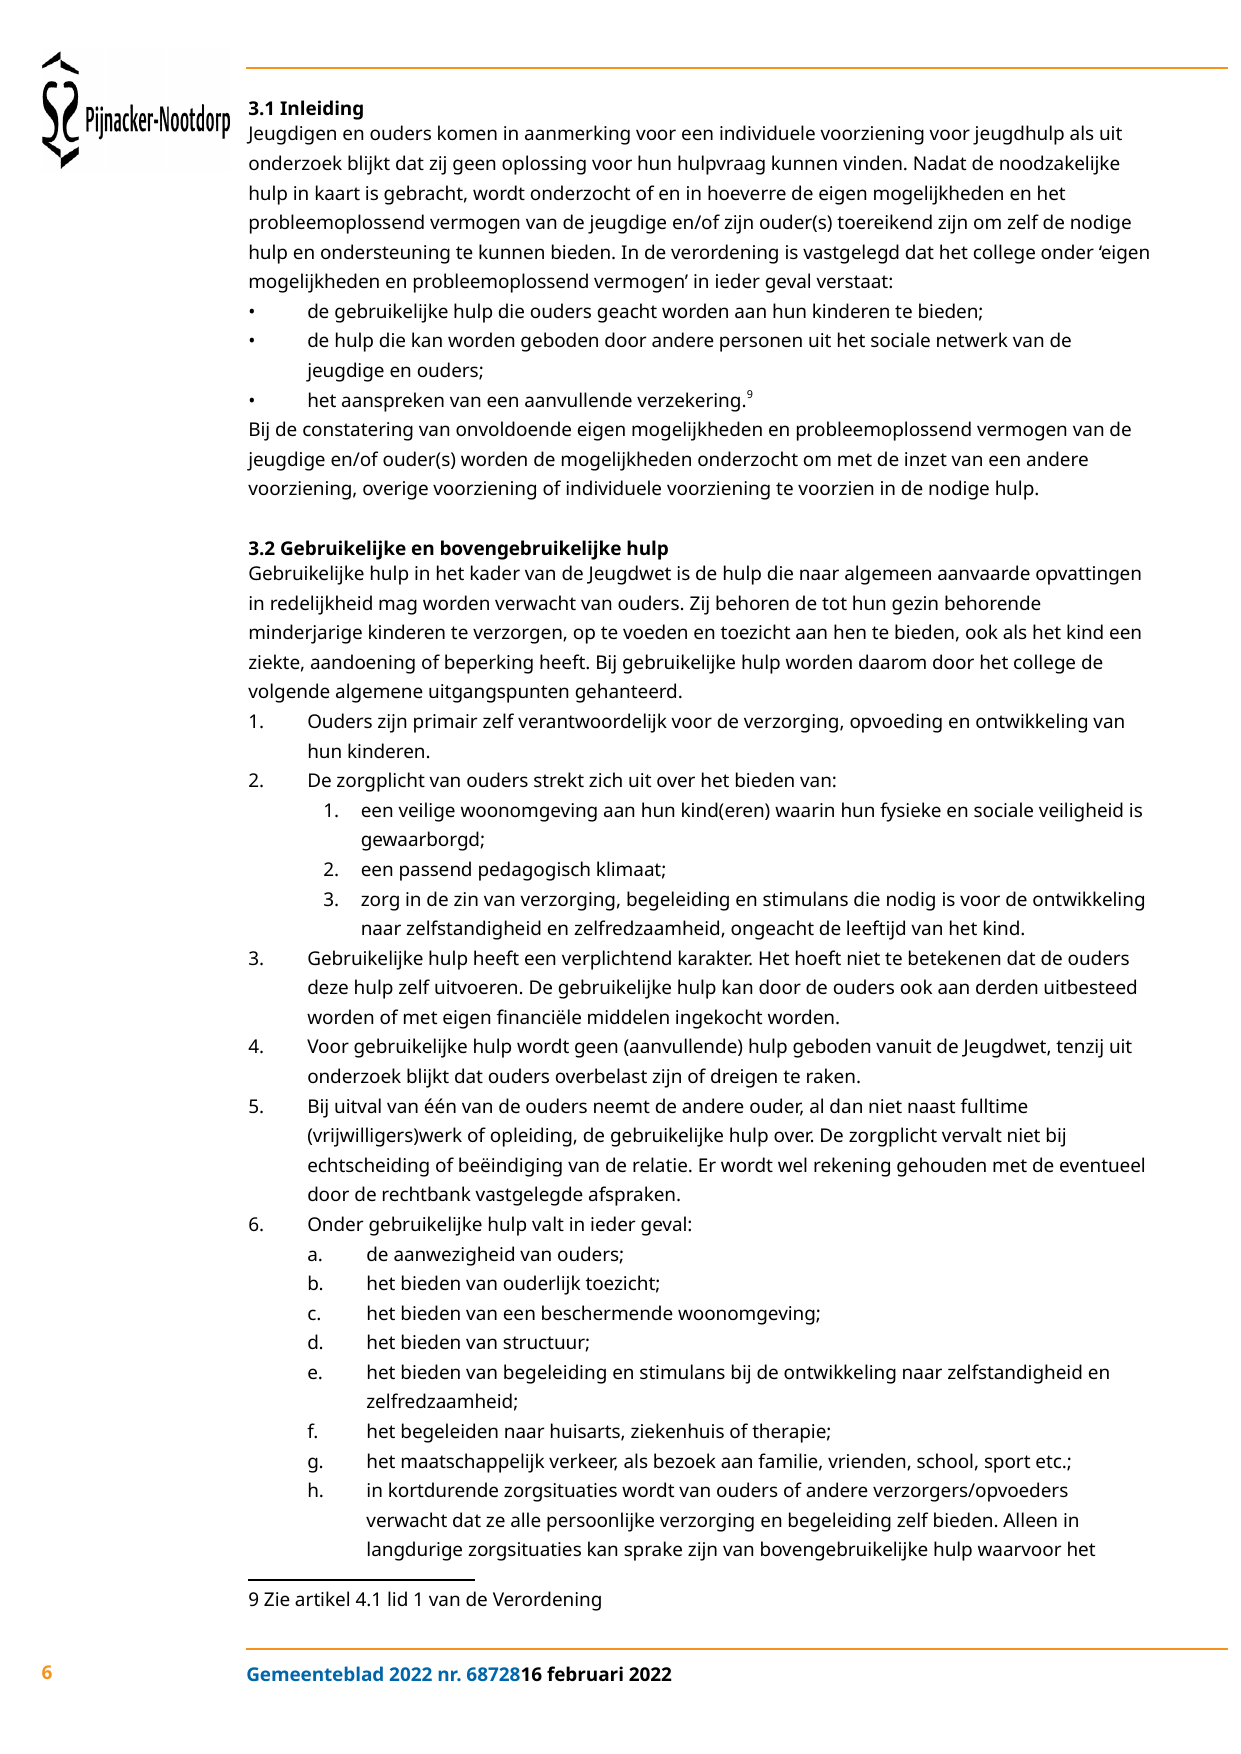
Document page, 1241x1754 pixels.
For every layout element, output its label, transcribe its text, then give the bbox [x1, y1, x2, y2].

list Bij uitval van één van de ouders neemt de andere ouder, al dan niet naast fulltime (vrijwilligers)werk of opleiding, de gebruikelijke hulp over. De zorgplicht vervalt niet bij echtscheiding of beëindiging van de relatie. Er wordt wel rekening gehouden met de eventueel door de rechtbank vastgelegde afspraken. [248, 1093, 1152, 1207]
list Gebruikelijke hulp heeft een verplichtend karakter. Het hoeft niet te betekenen dat de ouders deze hulp zelf uitvoeren. De gebruikelijke hulp kan door de ouders ook aan derden uitbesteed worden of met eigen financiële middelen ingekocht worden. [248, 945, 1152, 1030]
text Jeugdigen en ouders komen in aanmerking voor een individuele voorziening voor jeugdhulp als uit onderzoek blijkt dat zij geen oplossing voor hun hulpvraag kunnen vinden. Nadat de noodzakelijke hulp in kaart is gebracht, wordt onderzocht of en in hoeverre de eigen mogelijkheden en het probleemoplossend vermogen van de jeugdige en/of zijn ouder(s) toereikend zijn om zelf de nodige hulp en ondersteuning te kunnen bieden. In de verordening is vastgelegd dat het college onder ‘eigen mogelijkheden en probleemoplossend vermogen’ in ieder geval verstaat: [248, 121, 1152, 294]
list Ouders zijn primair zelf verantwoordelijk voor de verzorging, opvoeding en ontwikkeling van hun kinderen. [248, 708, 1152, 764]
list het bieden van structuur; [307, 1329, 1152, 1355]
list het bieden van een beschermende woonomgeving; [307, 1300, 1152, 1326]
list Voor gebruikelijke hulp wordt geen (aanvullende) hulp geboden vanuit de Jeugdwet, tenzij uit onderzoek blijkt dat ouders overbelast zijn of dreigen te raken. [248, 1034, 1152, 1089]
list het begeleiden naar huisarts, ziekenhuis of therapie; [307, 1418, 1152, 1444]
list het aanspreken van een aanvullende verzekering. [248, 387, 1152, 412]
list het maatschappelijk verkeer, als bezoek aan familie, vrienden, school, sport etc.; [307, 1448, 1152, 1474]
list een passend pedagogisch klimaat; [323, 856, 1152, 882]
text Bij de constatering van onvoldoende eigen mogelijkheden en probleemoplossend vermogen van de jeugdige en/of ouder(s) worden de mogelijkheden onderzocht om met de inzet van een andere voorziening, overige voorziening of individuele voorziening te voorzien in de nodige hulp. [248, 416, 1152, 501]
text 3.2 Gebruikelijke en bovengebruikelijke hulp [248, 535, 1152, 560]
list de aanwezigheid van ouders; [307, 1241, 1152, 1267]
text Gebruikelijke hulp in het kader van de Jeugdwet is de hulp die naar algemeen aanvaarde opvattingen in redelijkheid mag worden verwacht van ouders. Zij behoren de tot hun gezin behorende minderjarige kinderen te verzorgen, op te voeden en toezicht aan hen te bieden, ook als het kind een ziekte, aandoening of beperking heeft. Bij gebruikelijke hulp worden daarom door het college de volgende algemene uitgangspunten gehanteerd. [248, 560, 1152, 704]
list het bieden van ouderlijk toezicht; [307, 1270, 1152, 1296]
list Zie artikel 4.1 lid 1 van de Verordening [248, 1586, 1152, 1612]
list in kortdurende zorgsituaties wordt van ouders of andere verzorgers/opvoeders verwacht dat ze alle persoonlijke verzorging en begeleiding zelf bieden. Alleen in langdurige zorgsituaties kan sprake zijn van bovengebruikelijke hulp waarvoor het [307, 1477, 1152, 1562]
list de gebruikelijke hulp die ouders geacht worden aan hun kinderen te bieden; [248, 298, 1152, 324]
list het bieden van begeleiding en stimulans bij de ontwikkeling naar zelfstandigheid en zelfredzaamheid; [307, 1359, 1152, 1414]
list zorg in de zin van verzorging, begeleiding en stimulans die nodig is voor de ontwikkeling naar zelfstandigheid en zelfredzaamheid, ongeacht de leeftijd van het kind. [323, 886, 1152, 941]
list De zorgplicht van ouders strekt zich uit over het bieden van: [248, 767, 1152, 793]
text 3.1 Inleiding [248, 95, 1152, 121]
picture [41, 47, 231, 172]
list de hulp die kan worden geboden door andere personen uit het sociale netwerk van de jeugdige en ouders; [248, 328, 1152, 383]
list een veilige woonomgeving aan hun kind(eren) waarin hun fysieke en sociale veiligheid is gewaarborgd; [323, 797, 1152, 852]
list Onder gebruikelijke hulp valt in ieder geval: [248, 1211, 1152, 1237]
